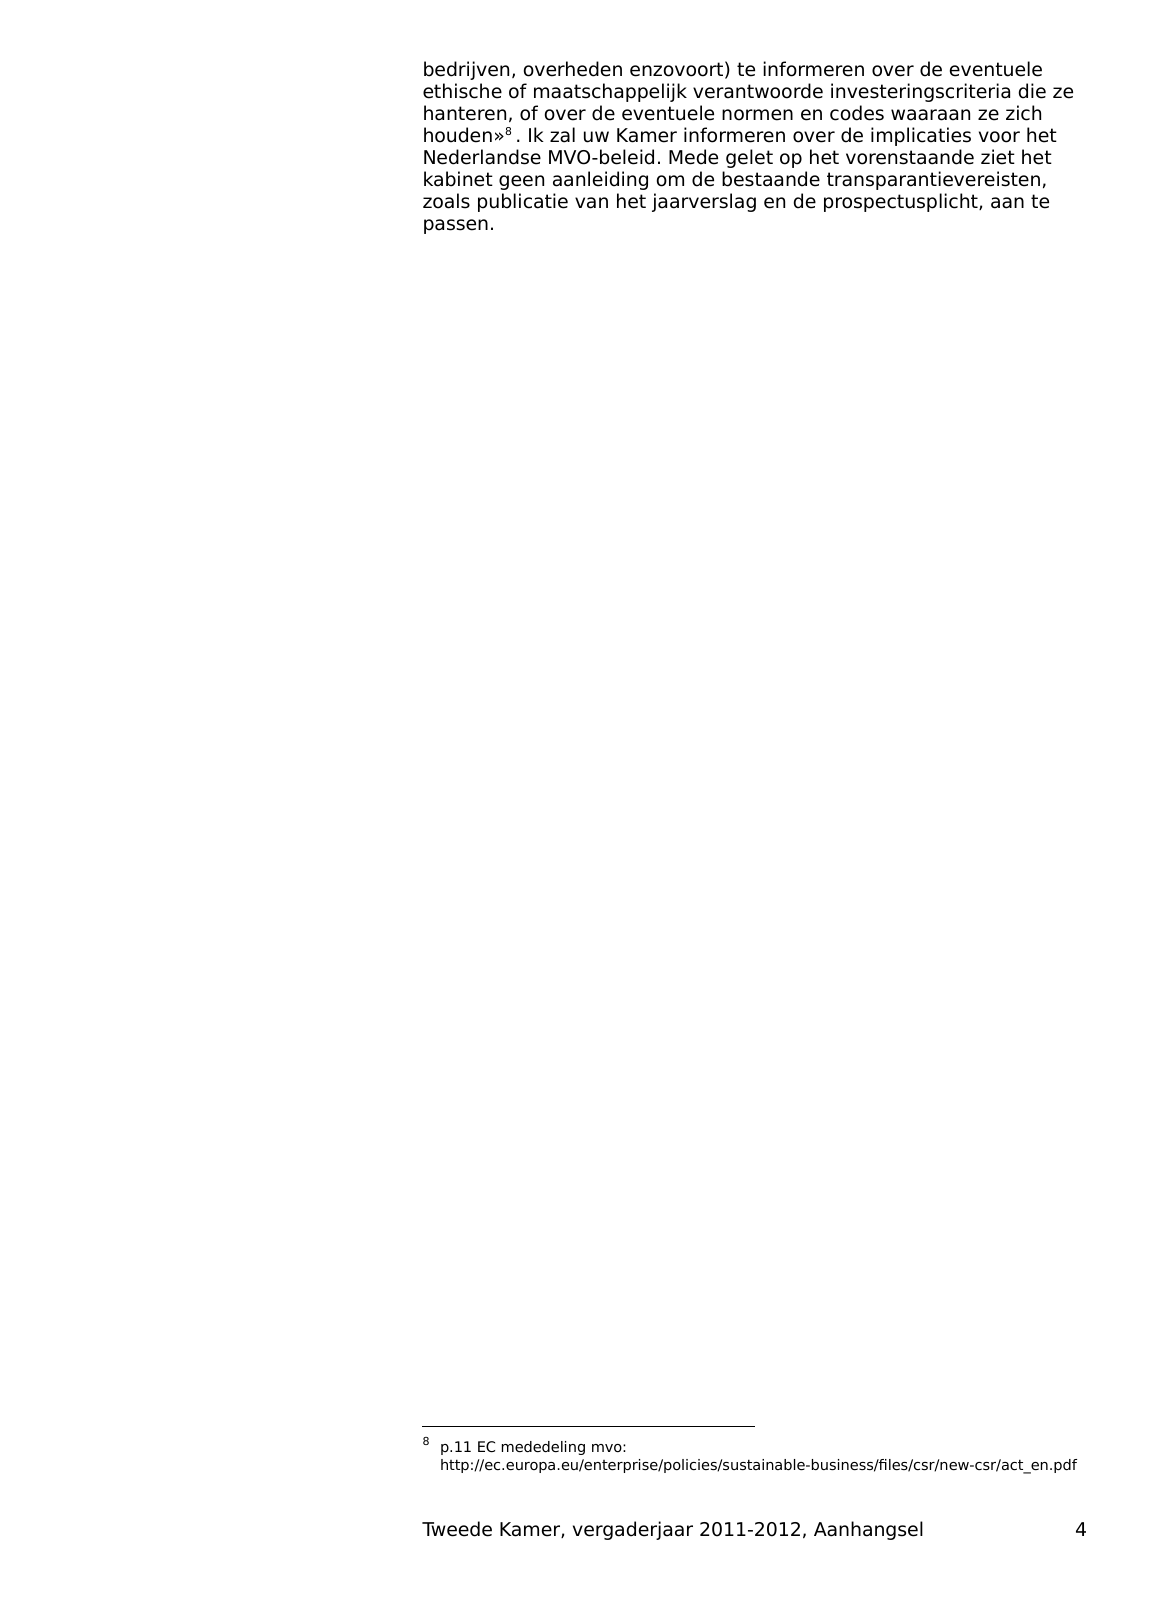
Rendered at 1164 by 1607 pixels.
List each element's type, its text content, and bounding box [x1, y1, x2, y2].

text bedrijven, overheden enzovoort) te informeren over de eventuele ethische of maatschappelijk verantwoorde investeringscriteria die ze hanteren, of over de eventuele normen en codes waaraan ze zich houden». Ik zal uw Kamer informeren over de implicaties voor het Nederlandse MVO-beleid. Mede gelet op het vorenstaande ziet het kabinet geen aanleiding om de bestaande transparantievereisten, zoals publicatie van het jaarverslag en de prospectusplicht, aan te passen. [422, 59, 1087, 235]
text p.11 EC mededeling mvo: http://ec.europa.eu/enterprise/policies/sustainable-business/files/csr/new-csr/act_en.pdf [422, 1435, 1087, 1474]
